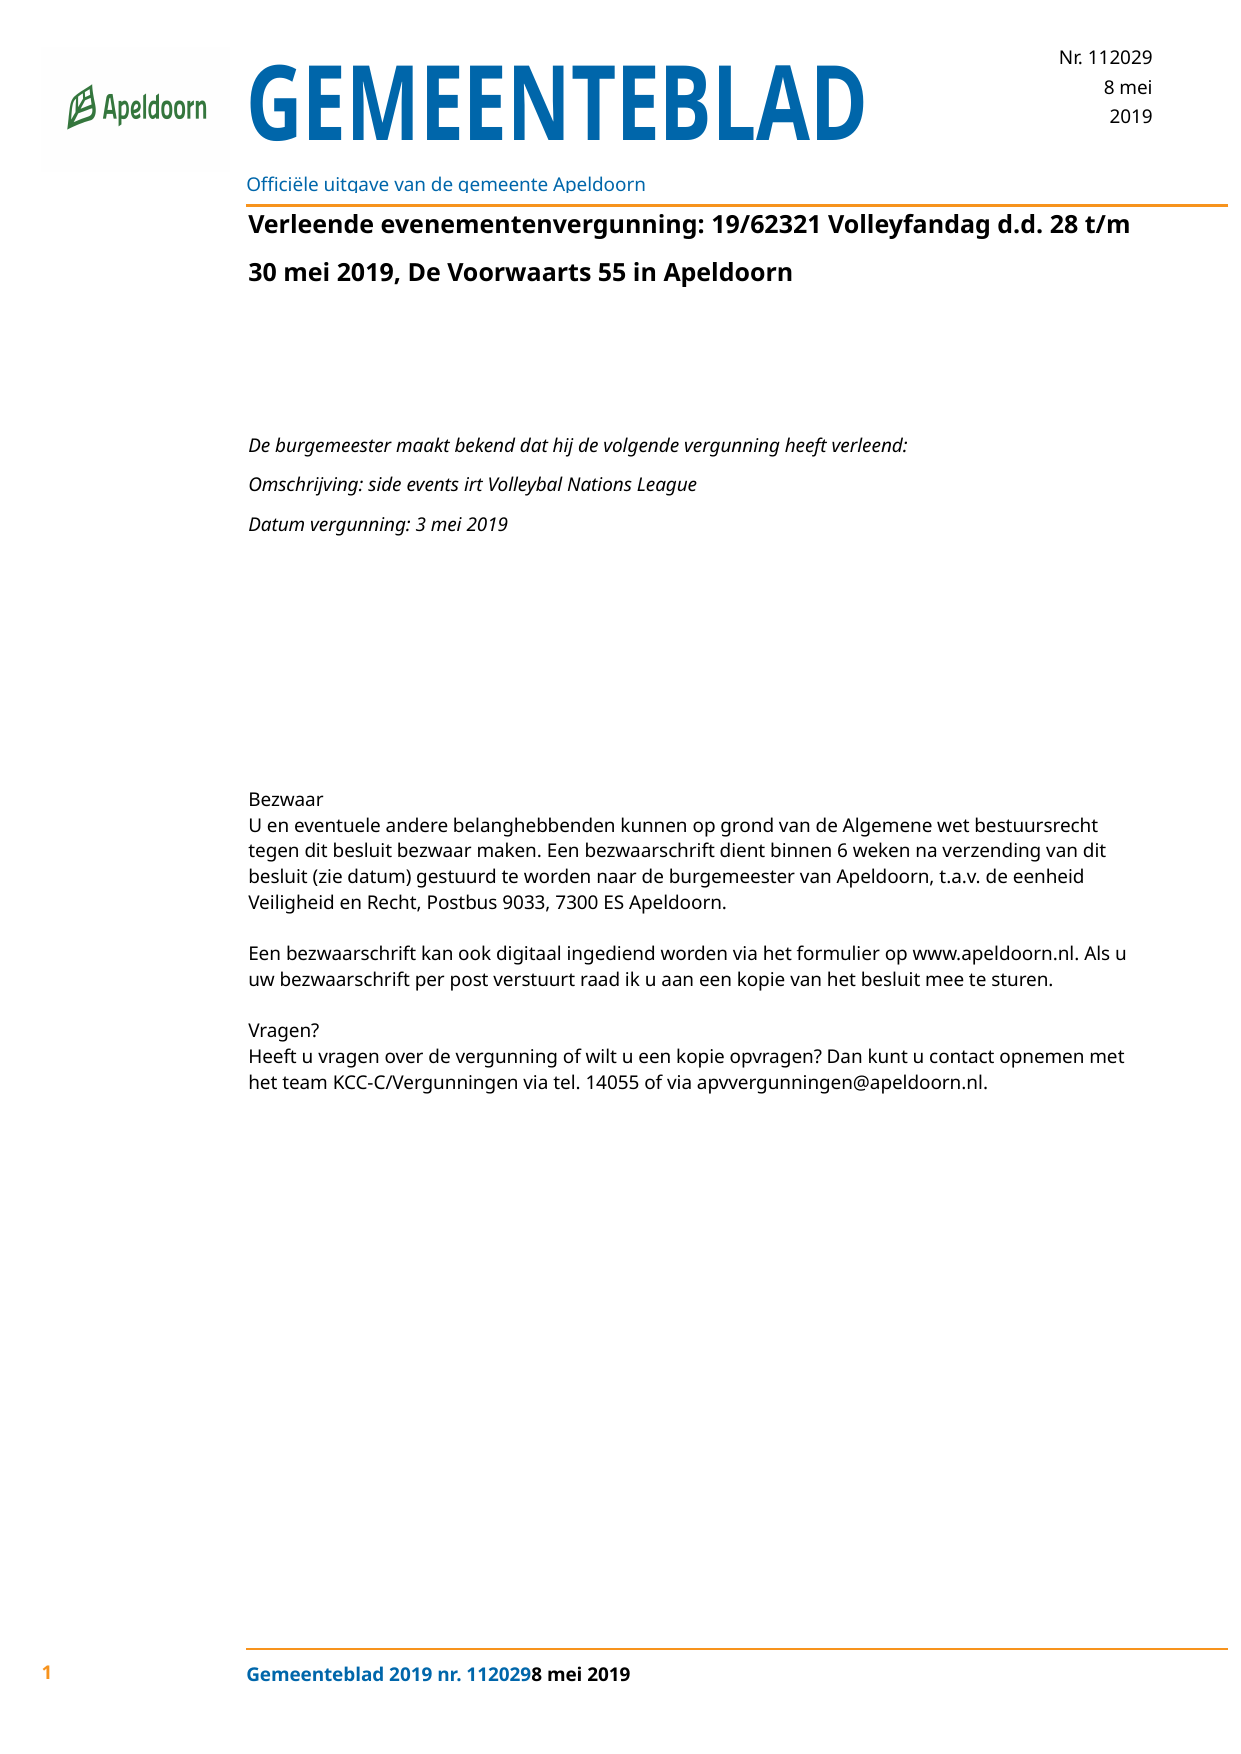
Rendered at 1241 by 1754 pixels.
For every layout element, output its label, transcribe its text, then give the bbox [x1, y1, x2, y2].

text Heeft u vragen over de vergunning of wilt u een kopie opvragen? Dan kunt u contact opnemen met het team KCC-C/Vergunningen via tel. 14055 of via apvvergunningen@apeldoorn.nl. [248, 1043, 1152, 1095]
text De burgemeester maakt bekend dat hij de volgende vergunning heeft verleend: [248, 432, 1152, 458]
text Bezwaar [248, 786, 1152, 812]
text Verleende evenementenvergunning: 19/62321 Volleyfandag d.d. 28 t/m 30 mei 2019, De Voorwaarts 55 in Apeldoorn [248, 207, 1152, 288]
text Omschrijving: side events irt Volleybal Nations League [248, 472, 1152, 497]
text Datum vergunning: 3 mei 2019 [248, 511, 1152, 537]
text Vragen? [248, 1018, 1152, 1043]
text U en eventuele andere belanghebbenden kunnen op grond van de Algemene wet bestuursrecht tegen dit besluit bezwaar maken. Een bezwaarschrift dient binnen 6 weken na verzending van dit besluit (zie datum) gestuurd te worden naar de burgemeester van Apeldoorn, t.a.v. de eenheid Veiligheid en Recht, Postbus 9033, 7300 ES Apeldoorn. [248, 812, 1152, 915]
picture [41, 47, 231, 172]
text Een bezwaarschrift kan ook digitaal ingediend worden via het formulier op www.apeldoorn.nl. Als u uw bezwaarschrift per post verstuurt raad ik u aan een kopie van het besluit mee te sturen. [248, 940, 1152, 992]
